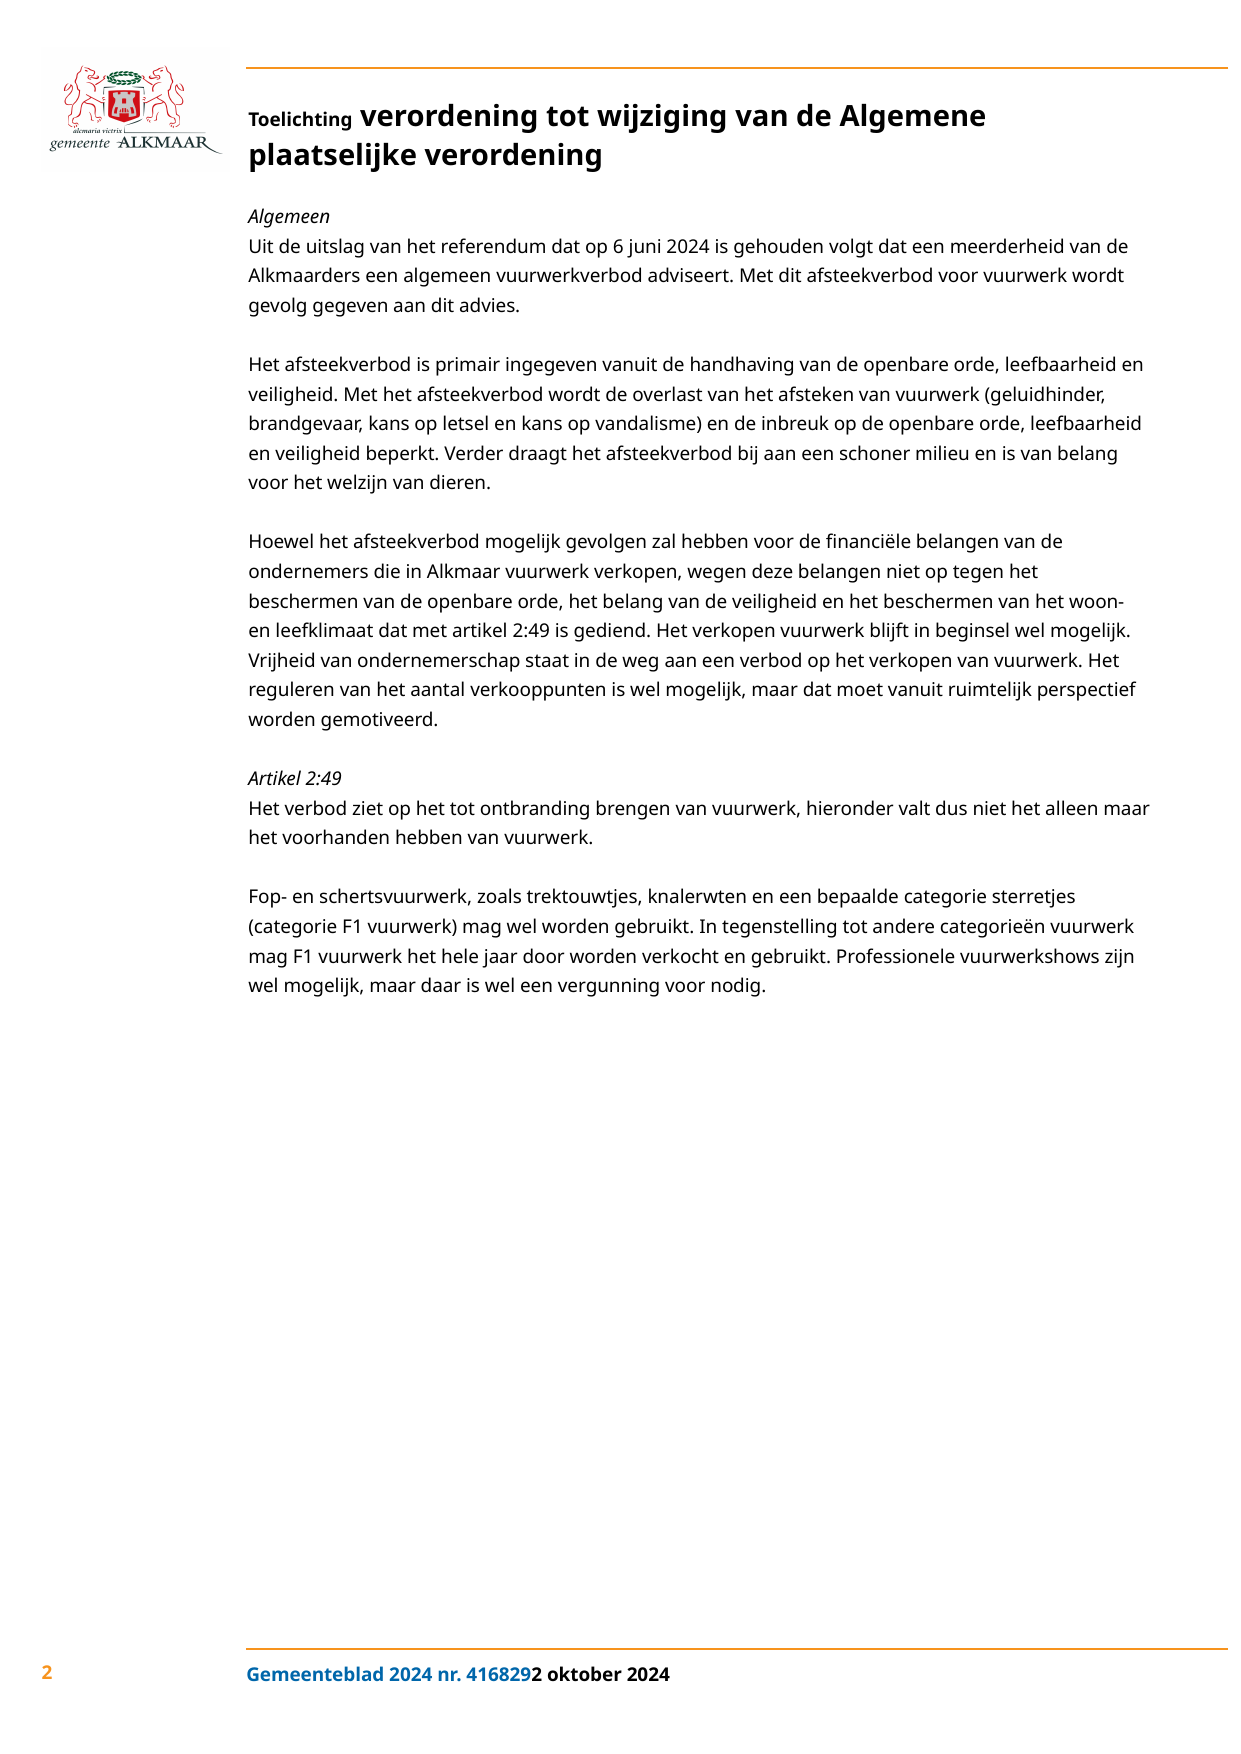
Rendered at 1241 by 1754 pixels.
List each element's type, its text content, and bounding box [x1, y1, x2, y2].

text Artikel 2:49 [248, 765, 1152, 791]
text Uit de uitslag van het referendum dat op 6 juni 2024 is gehouden volgt dat een meerderheid van de Alkmaarders een algemeen vuurwerkverbod adviseert. Met dit afsteekverbod voor vuurwerk wordt gevolg gegeven aan dit advies. [248, 233, 1152, 318]
text Het afsteekverbod is primair ingegeven vanuit de handhaving van de openbare orde, leefbaarheid en veiligheid. Met het afsteekverbod wordt de overlast van het afsteken van vuurwerk (geluidhinder, brandgevaar, kans op letsel en kans op vandalisme) en de inbreuk op de openbare orde, leefbaarheid en veiligheid beperkt. Verder draagt het afsteekverbod bij aan een schoner milieu en is van belang voor het welzijn van dieren. [248, 351, 1152, 495]
text Fop- en schertsvuurwerk, zoals trektouwtjes, knalerwten en een bepaalde categorie sterretjes (categorie F1 vuurwerk) mag wel worden gebruikt. In tegenstelling tot andere categorieën vuurwerk mag F1 vuurwerk het hele jaar door worden verkocht en gebruikt. Professionele vuurwerkshows zijn wel mogelijk, maar daar is wel een vergunning voor nodig. [248, 884, 1152, 998]
picture [41, 47, 231, 172]
text Het verbod ziet op het tot ontbranding brengen van vuurwerk, hieronder valt dus niet het alleen maar het voorhanden hebben van vuurwerk. [248, 795, 1152, 850]
text Algemeen [248, 203, 1152, 229]
text Hoewel het afsteekverbod mogelijk gevolgen zal hebben voor de financiële belangen van de ondernemers die in Alkmaar vuurwerk verkopen, wegen deze belangen niet op tegen het beschermen van de openbare orde, het belang van de veiligheid en het beschermen van het woon- en leefklimaat dat met artikel 2:49 is gediend. Het verkopen vuurwerk blijft in beginsel wel mogelijk. Vrijheid van ondernemerschap staat in de weg aan een verbod op het verkopen van vuurwerk. Het reguleren van het aantal verkooppunten is wel mogelijk, maar dat moet vanuit ruimtelijk perspectief worden gemotiveerd. [248, 529, 1152, 732]
text Toelichting verordening tot wijziging van de Algemene plaatselijke verordening [248, 95, 1152, 174]
